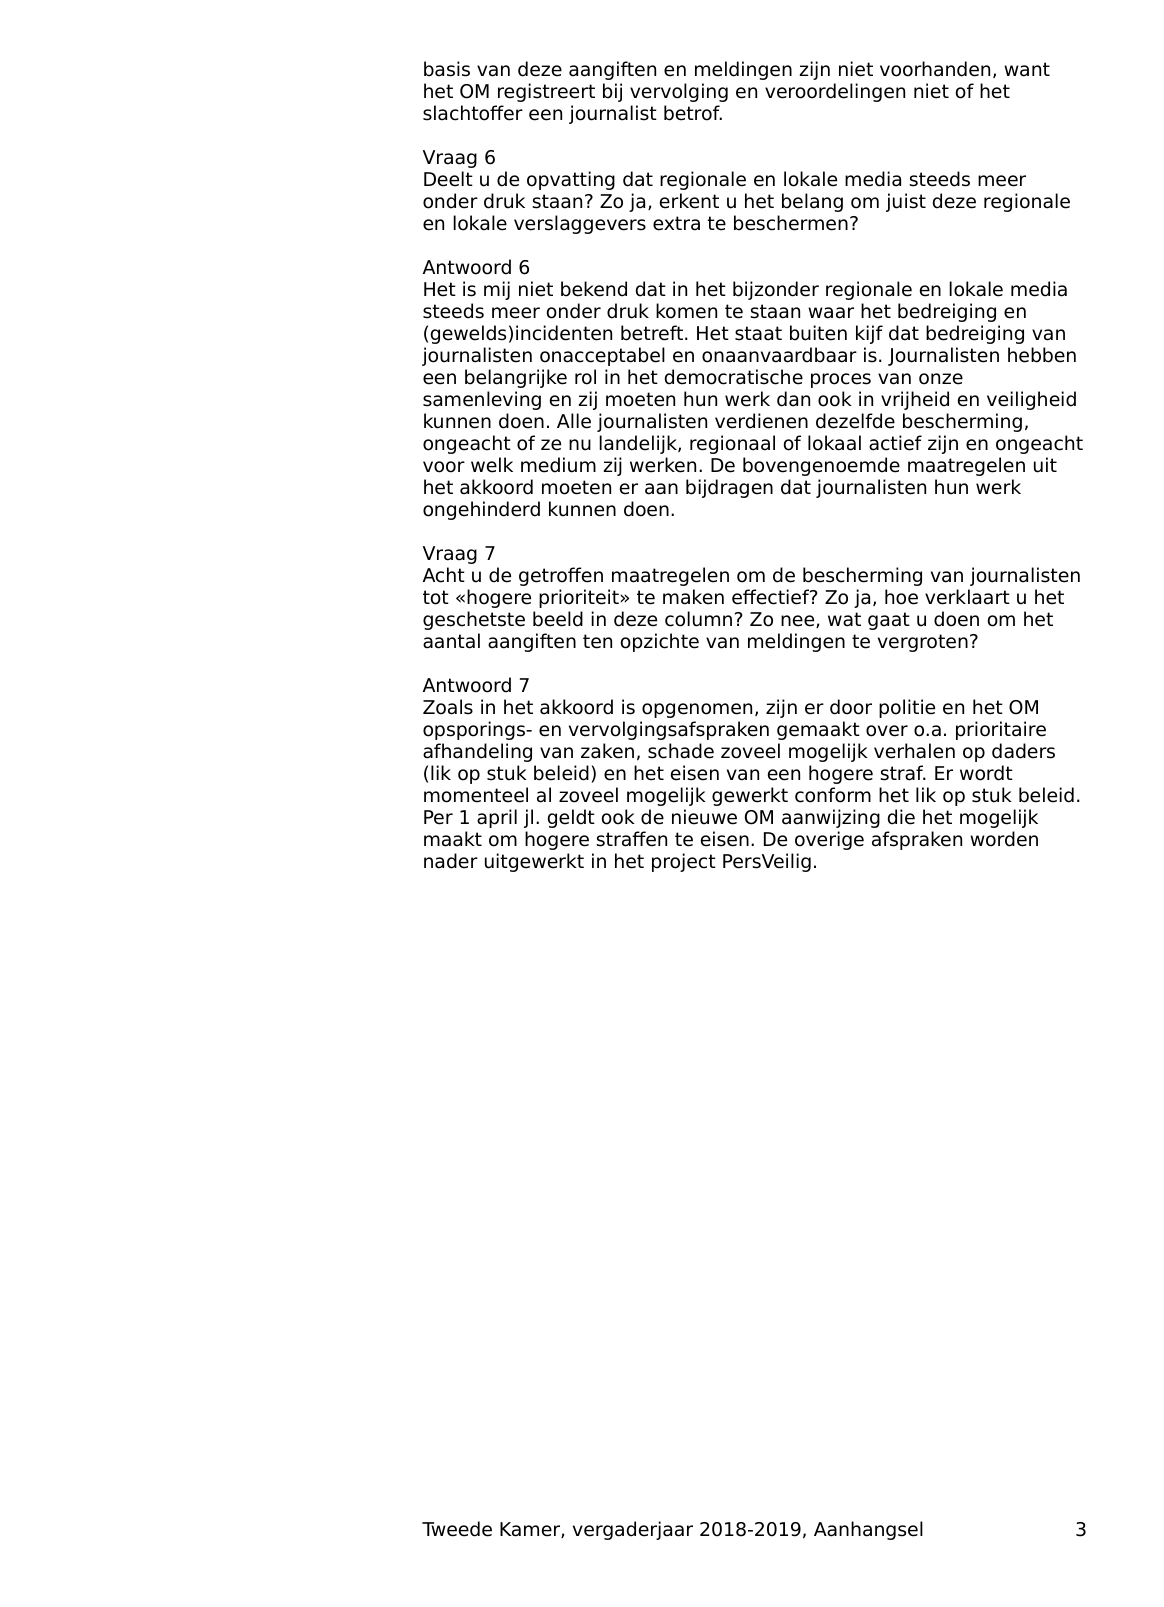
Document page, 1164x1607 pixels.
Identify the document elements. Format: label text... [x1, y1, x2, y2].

text basis van deze aangiften en meldingen zijn niet voorhanden, want het OM registreert bij vervolging en veroordelingen niet of het slachtoffer een journalist betrof. [422, 59, 1087, 125]
text Het is mij niet bekend dat in het bijzonder regionale en lokale media steeds meer onder druk komen te staan waar het bedreiging en (gewelds)incidenten betreft. Het staat buiten kijf dat bedreiging van journalisten onacceptabel en onaanvaardbaar is. Journalisten hebben een belangrijke rol in het democratische proces van onze samenleving en zij moeten hun werk dan ook in vrijheid en veiligheid kunnen doen. Alle journalisten verdienen dezelfde bescherming, ongeacht of ze nu landelijk, regionaal of lokaal actief zijn en ongeacht voor welk medium zij werken. De bovengenoemde maatregelen uit het akkoord moeten er aan bijdragen dat journalisten hun werk ongehinderd kunnen doen. [422, 279, 1087, 521]
text Acht u de getroffen maatregelen om de bescherming van journalisten tot «hogere prioriteit» te maken effectief? Zo ja, hoe verklaart u het geschetste beeld in deze column? Zo nee, wat gaat u doen om het aantal aangiften ten opzichte van meldingen te vergroten? [422, 565, 1087, 653]
text Antwoord 7 [422, 675, 1087, 697]
text Vraag 6 [422, 147, 1087, 169]
text Zoals in het akkoord is opgenomen, zijn er door politie en het OM opsporings- en vervolgingsafspraken gemaakt over o.a. prioritaire afhandeling van zaken, schade zoveel mogelijk verhalen op daders (lik op stuk beleid) en het eisen van een hogere straf. Er wordt momenteel al zoveel mogelijk gewerkt conform het lik op stuk beleid. Per 1 april jl. geldt ook de nieuwe OM aanwijzing die het mogelijk maakt om hogere straffen te eisen. De overige afspraken worden nader uitgewerkt in het project PersVeilig. [422, 697, 1087, 873]
text Vraag 7 [422, 543, 1087, 565]
text Antwoord 6 [422, 257, 1087, 279]
text Deelt u de opvatting dat regionale en lokale media steeds meer onder druk staan? Zo ja, erkent u het belang om juist deze regionale en lokale verslaggevers extra te beschermen? [422, 169, 1087, 235]
